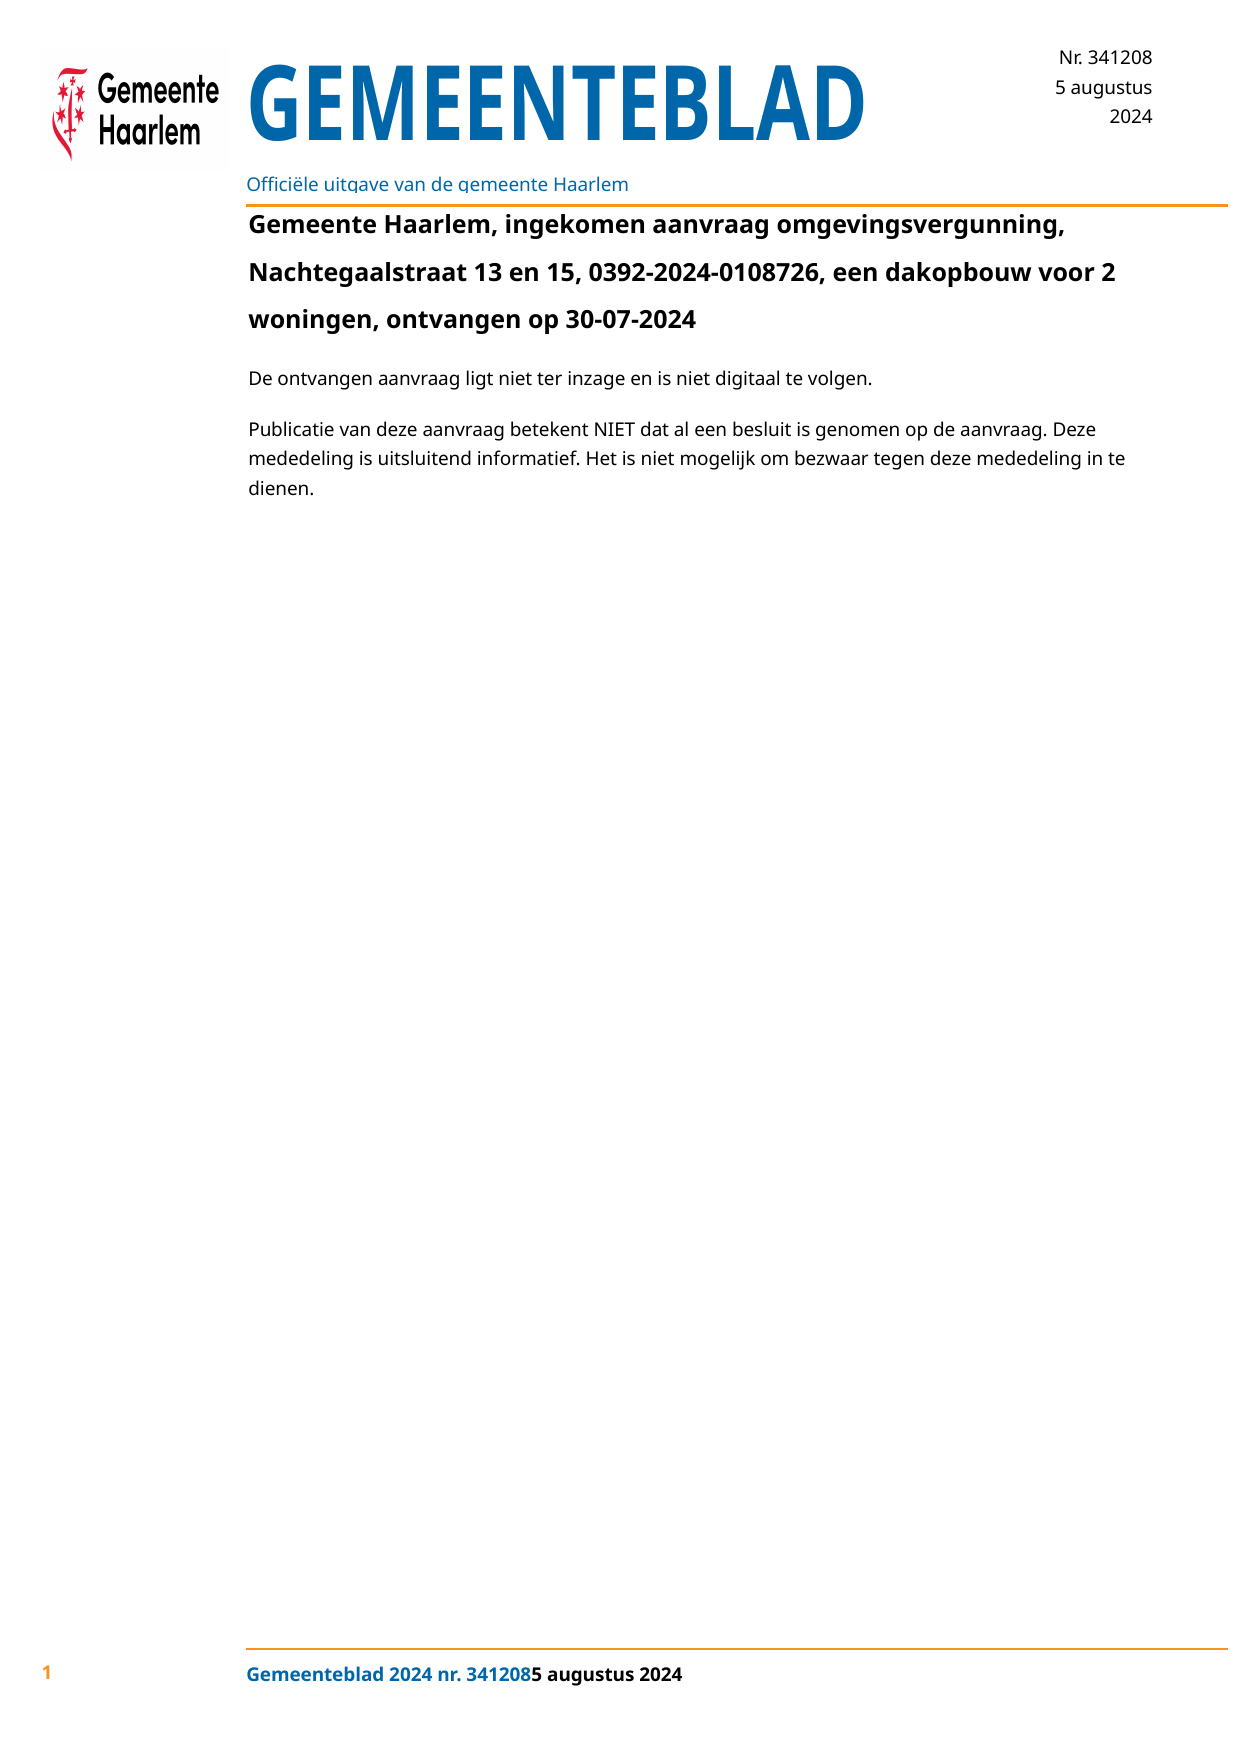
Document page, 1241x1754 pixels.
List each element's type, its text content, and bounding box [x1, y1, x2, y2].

text Publicatie van deze aanvraag betekent NIET dat al een besluit is genomen op de aanvraag. Deze mededeling is uitsluitend informatief. Het is niet mogelijk om bezwaar tegen deze mededeling in te dienen. [248, 416, 1152, 501]
text Gemeente Haarlem, ingekomen aanvraag omgevingsvergunning, Nachtegaalstraat 13 en 15, 0392-2024-0108726, een dakopbouw voor 2 woningen, ontvangen op 30-07-2024 [248, 207, 1152, 336]
picture [41, 47, 231, 172]
text De ontvangen aanvraag ligt niet ter inzage en is niet digitaal te volgen. [248, 366, 1152, 391]
